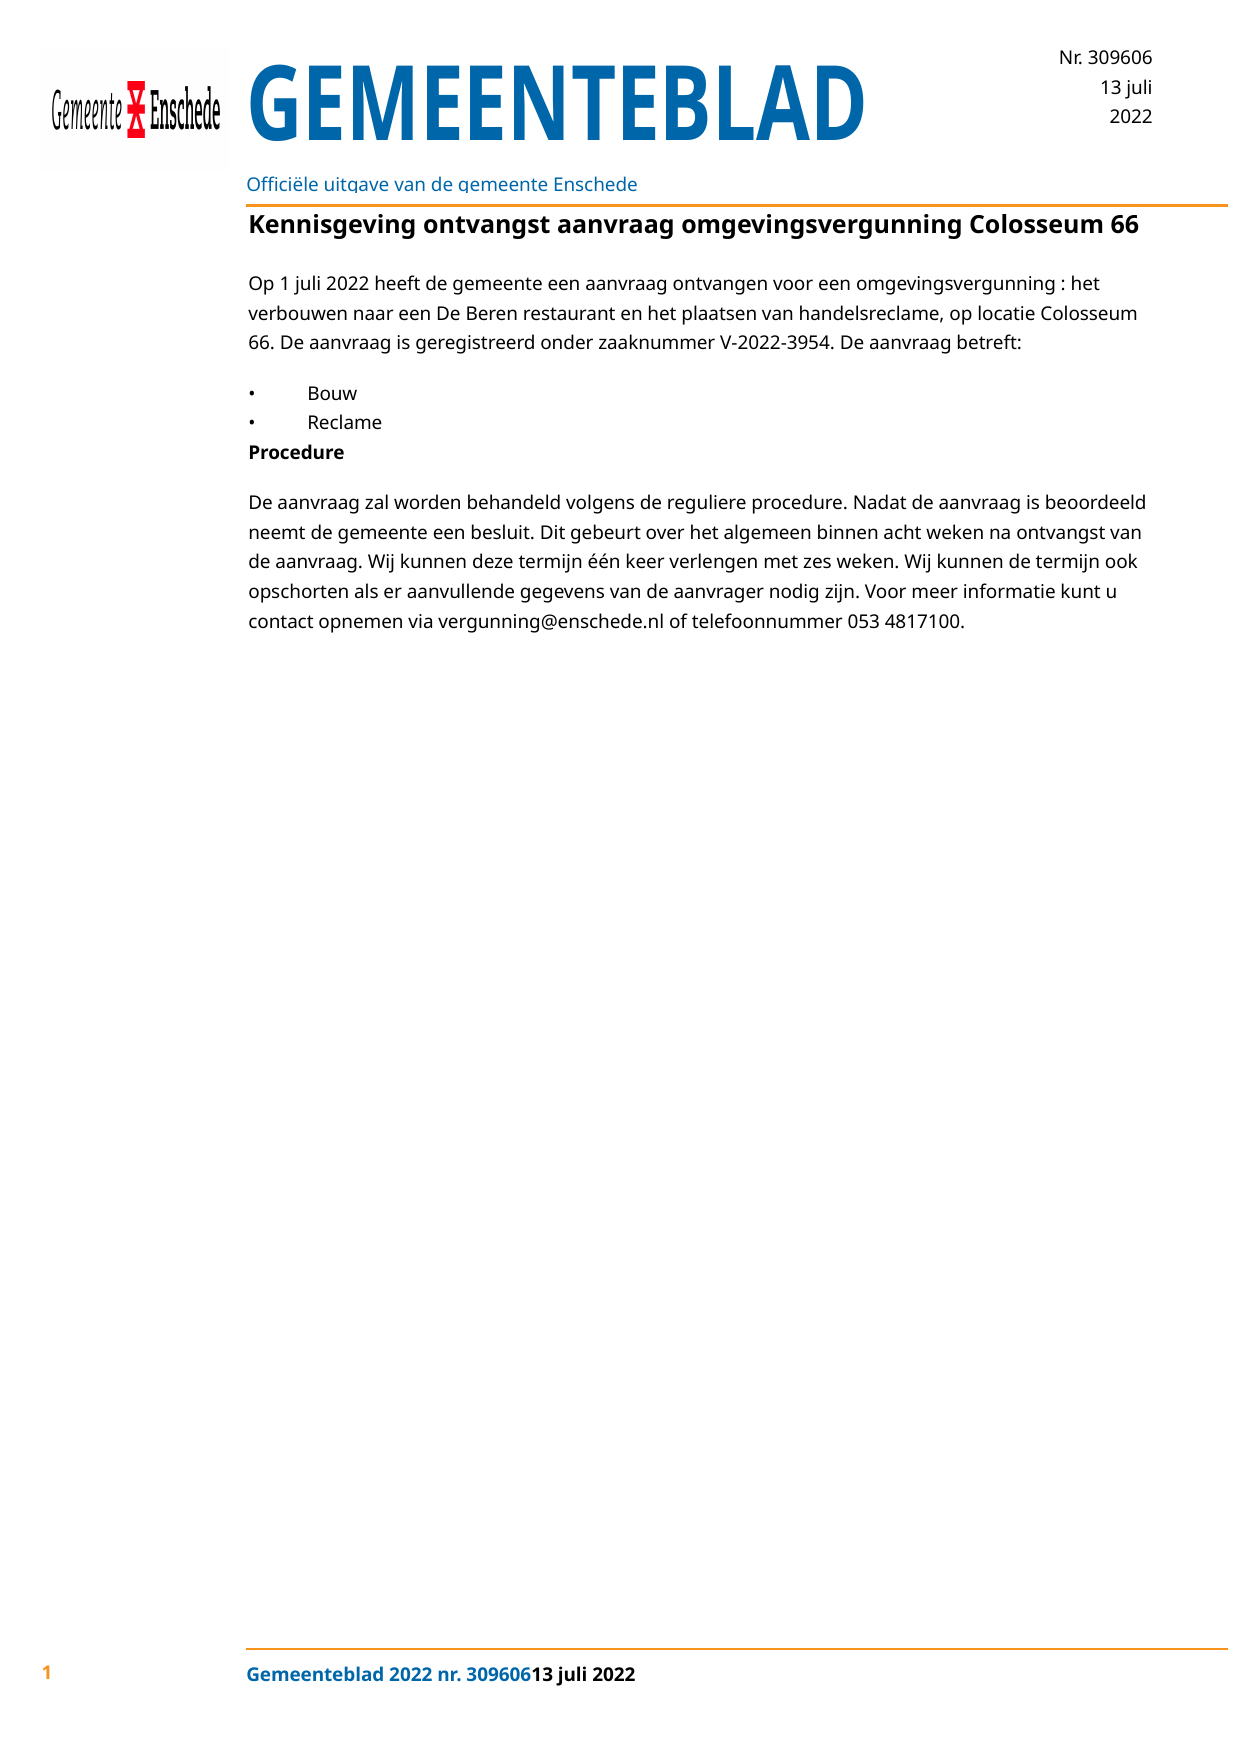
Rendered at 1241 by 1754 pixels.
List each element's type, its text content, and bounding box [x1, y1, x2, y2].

text Op 1 juli 2022 heeft de gemeente een aanvraag ontvangen voor een omgevingsvergunning : het verbouwen naar een De Beren restaurant en het plaatsen van handelsreclame, op locatie Colosseum 66. De aanvraag is geregistreerd onder zaaknummer V-2022-3954. De aanvraag betreft: [248, 270, 1152, 355]
picture [41, 47, 231, 172]
list Reclame [248, 409, 1152, 435]
text Procedure [248, 439, 1152, 465]
text Kennisgeving ontvangst aanvraag omgevingsvergunning Colosseum 66 [248, 207, 1152, 241]
text De aanvraag zal worden behandeld volgens de reguliere procedure. Nadat de aanvraag is beoordeeld neemt de gemeente een besluit. Dit gebeurt over het algemeen binnen acht weken na ontvangst van de aanvraag. Wij kunnen deze termijn één keer verlengen met zes weken. Wij kunnen de termijn ook opschorten als er aanvullende gegevens van de aanvrager nodig zijn. Voor meer informatie kunt u contact opnemen via vergunning@enschede.nl of telefoonnummer 053 4817100. [248, 489, 1152, 633]
list Bouw [248, 380, 1152, 406]
